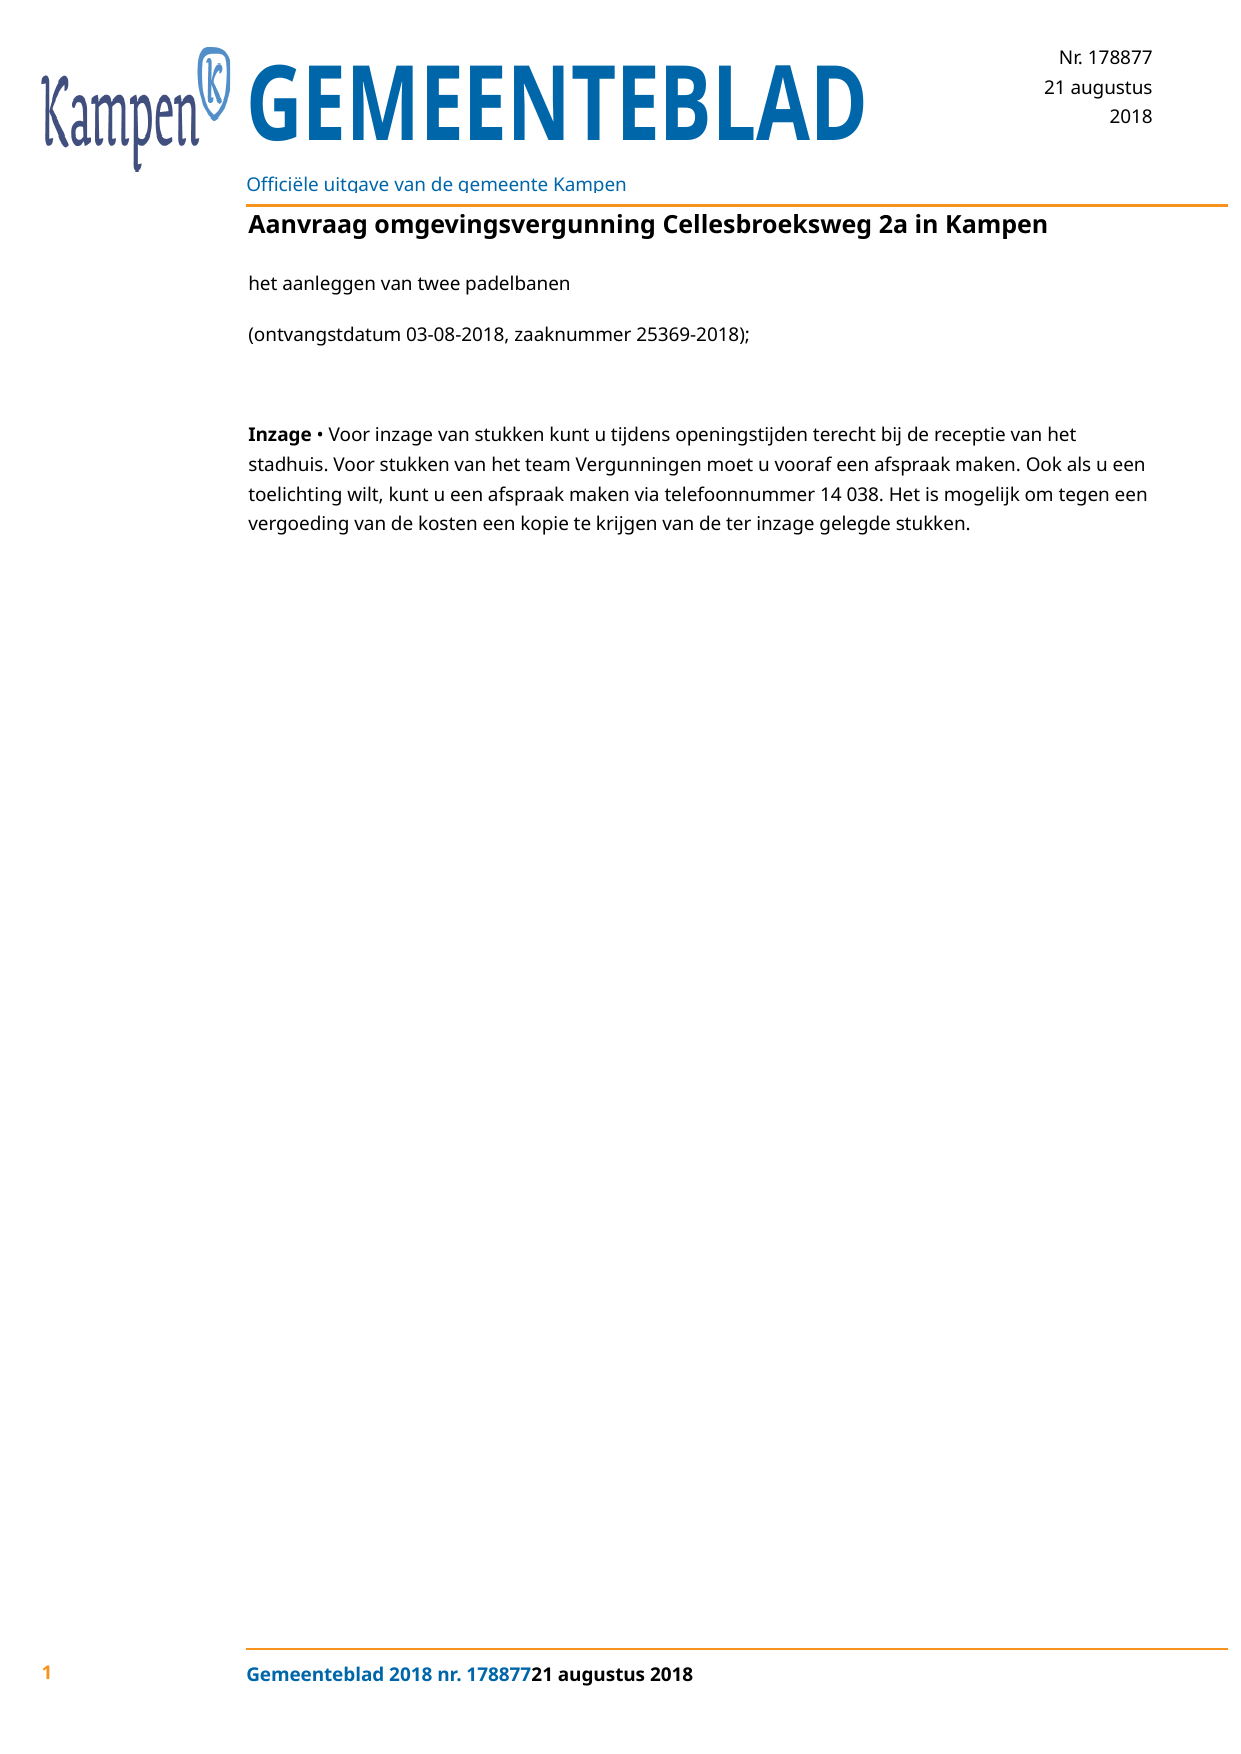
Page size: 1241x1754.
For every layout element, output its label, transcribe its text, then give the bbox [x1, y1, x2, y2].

text Inzage • Voor inzage van stukken kunt u tijdens openingstijden terecht bij de receptie van het stadhuis. Voor stukken van het team Vergunningen moet u vooraf een afspraak maken. Ook als u een toelichting wilt, kunt u een afspraak maken via telefoonnummer 14 038. Het is mogelijk om tegen een vergoeding van de kosten een kopie te krijgen van de ter inzage gelegde stukken. [248, 422, 1152, 536]
text het aanleggen van twee padelbanen [248, 270, 1152, 296]
picture [41, 47, 231, 172]
text (ontvangstdatum 03-08-2018, zaaknummer 25369-2018); [248, 321, 1152, 346]
text Aanvraag omgevingsvergunning Cellesbroeksweg 2a in Kampen [248, 207, 1152, 241]
